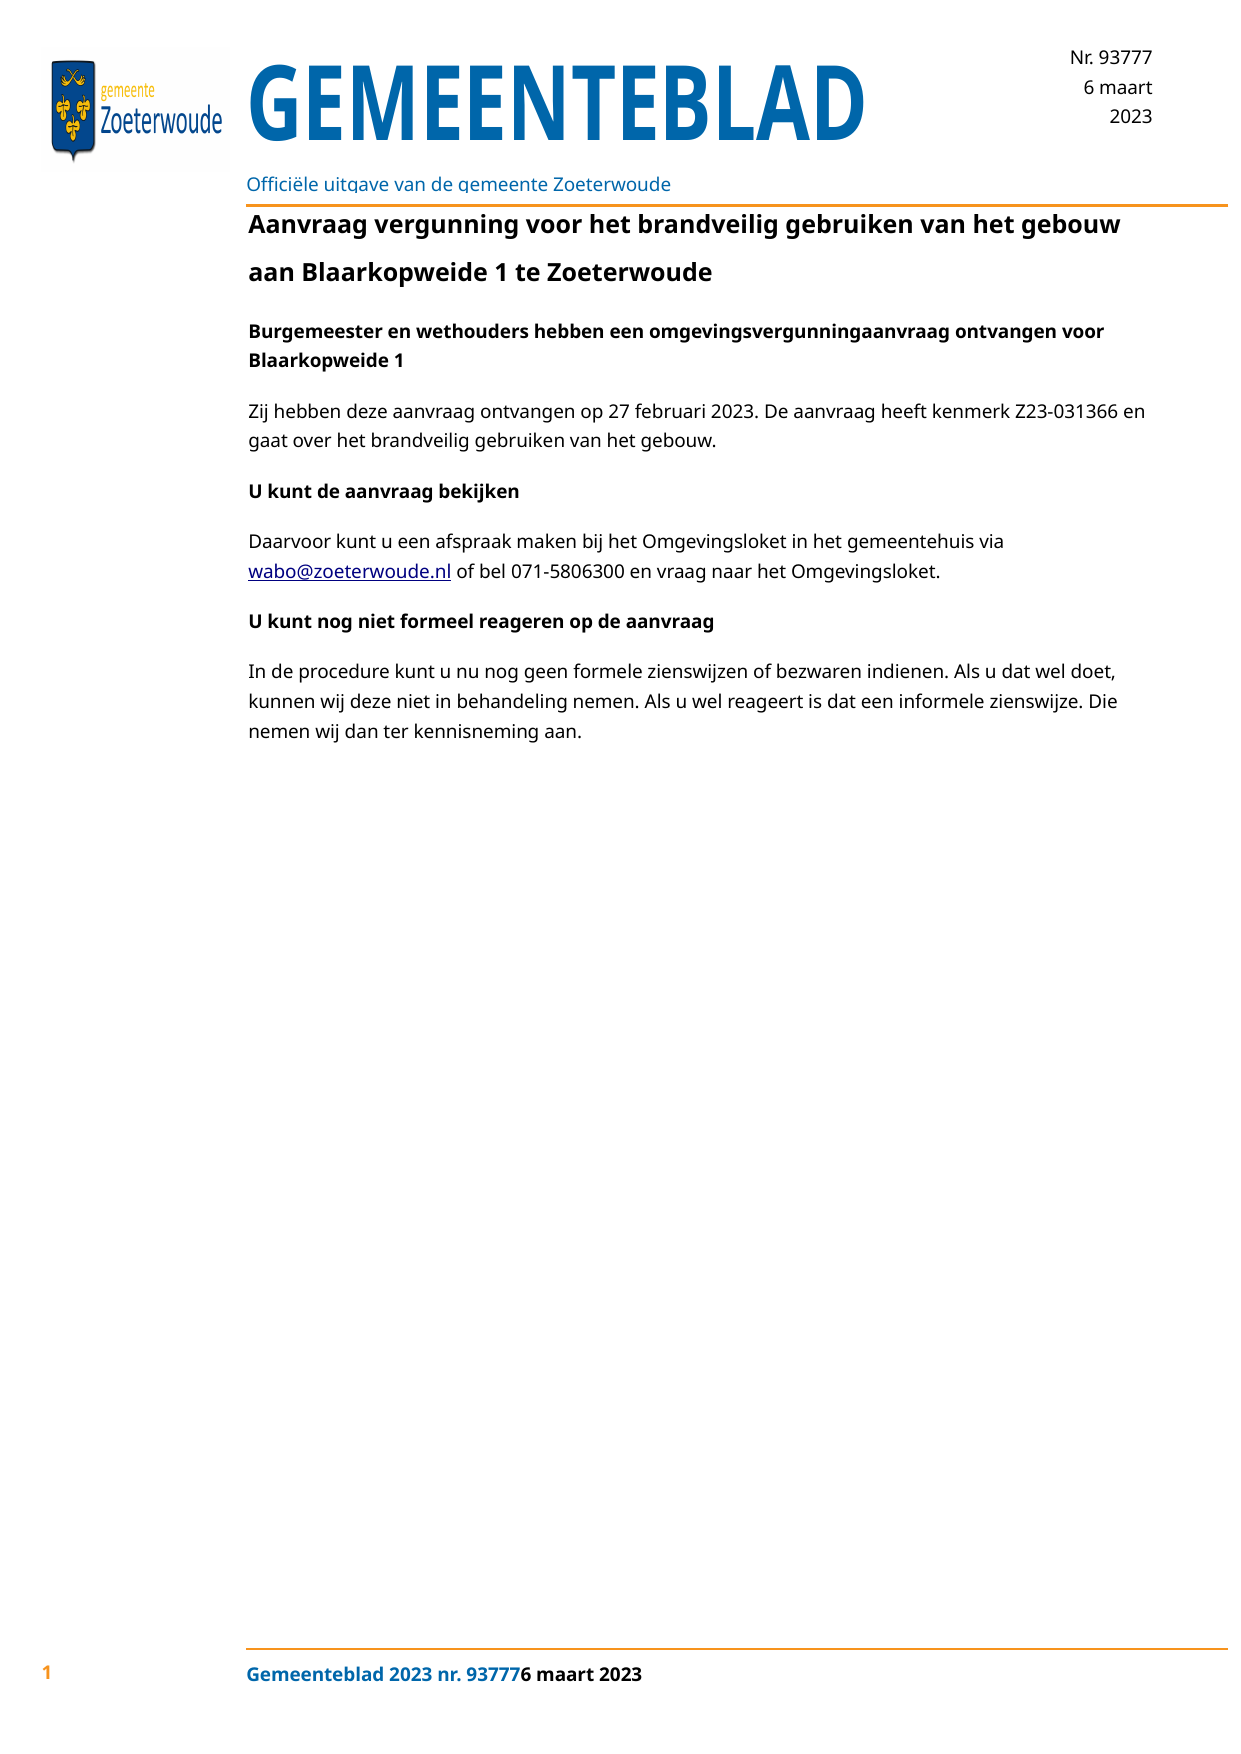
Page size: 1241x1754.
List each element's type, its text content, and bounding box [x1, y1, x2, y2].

text Daarvoor kunt u een afspraak maken bij het Omgevingsloket in het gemeentehuis via wabo@zoeterwoude.nl of bel 071-5806300 en vraag naar het Omgevingsloket. [248, 528, 1152, 584]
picture [41, 47, 231, 172]
text U kunt nog niet formeel reageren op de aanvraag [248, 608, 1152, 634]
text Zij hebben deze aanvraag ontvangen op 27 februari 2023. De aanvraag heeft kenmerk Z23-031366 en gaat over het brandveilig gebruiken van het gebouw. [248, 398, 1152, 453]
text Aanvraag vergunning voor het brandveilig gebruiken van het gebouw aan Blaarkopweide 1 te Zoeterwoude [248, 207, 1152, 288]
text In de procedure kunt u nu nog geen formele zienswijzen of bezwaren indienen. Als u dat wel doet, kunnen wij deze niet in behandeling nemen. Als u wel reageert is dat een informele zienswijze. Die nemen wij dan ter kennisneming aan. [248, 659, 1152, 744]
text U kunt de aanvraag bekijken [248, 478, 1152, 504]
text Burgemeester en wethouders hebben een omgevingsvergunningaanvraag ontvangen voor Blaarkopweide 1 [248, 318, 1152, 373]
